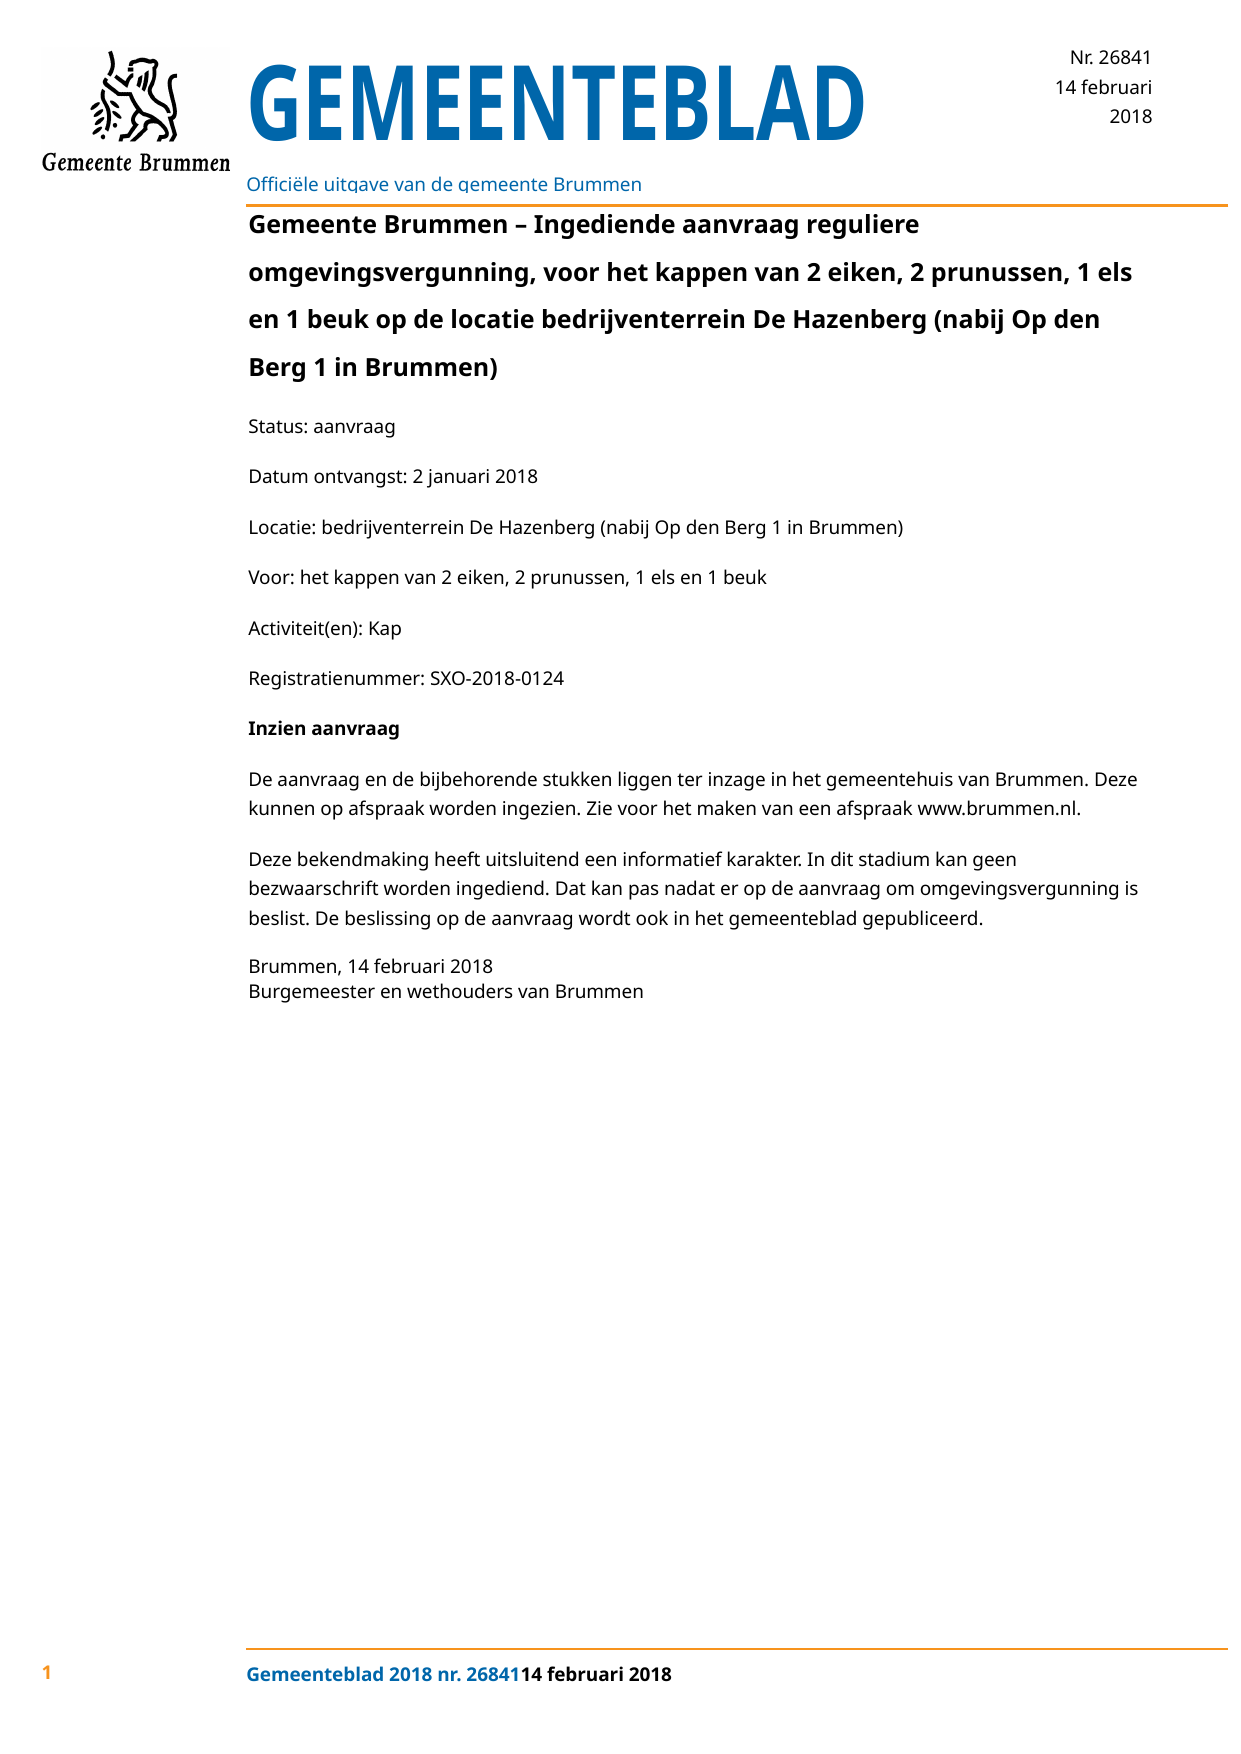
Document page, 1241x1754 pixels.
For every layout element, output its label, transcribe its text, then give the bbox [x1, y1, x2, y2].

text Locatie: bedrijventerrein De Hazenberg (nabij Op den Berg 1 in Brummen) [248, 514, 1152, 540]
text Voor: het kappen van 2 eiken, 2 prunussen, 1 els en 1 beuk [248, 564, 1152, 590]
text Deze bekendmaking heeft uitsluitend een informatief karakter. In dit stadium kan geen bezwaarschrift worden ingediend. Dat kan pas nadat er op de aanvraag om omgevingsvergunning is beslist. De beslissing op de aanvraag wordt ook in het gemeenteblad gepubliceerd. [248, 846, 1152, 931]
text Inzien aanvraag [248, 716, 1152, 741]
text Brummen, 14 februari 2018 [248, 953, 1152, 979]
text Status: aanvraag [248, 413, 1152, 439]
text Activiteit(en): Kap [248, 615, 1152, 641]
text Registratienummer: SXO-2018-0124 [248, 665, 1152, 691]
text De aanvraag en de bijbehorende stukken liggen ter inzage in het gemeentehuis van Brummen. Deze kunnen op afspraak worden ingezien. Zie voor het maken van een afspraak www.brummen.nl. [248, 766, 1152, 821]
text Datum ontvangst: 2 januari 2018 [248, 463, 1152, 489]
text Burgemeester en wethouders van Brummen [248, 979, 1152, 1004]
text Gemeente Brummen – Ingediende aanvraag reguliere omgevingsvergunning, voor het kappen van 2 eiken, 2 prunussen, 1 els en 1 beuk op de locatie bedrijventerrein De Hazenberg (nabij Op den Berg 1 in Brummen) [248, 207, 1152, 384]
picture [41, 47, 231, 172]
